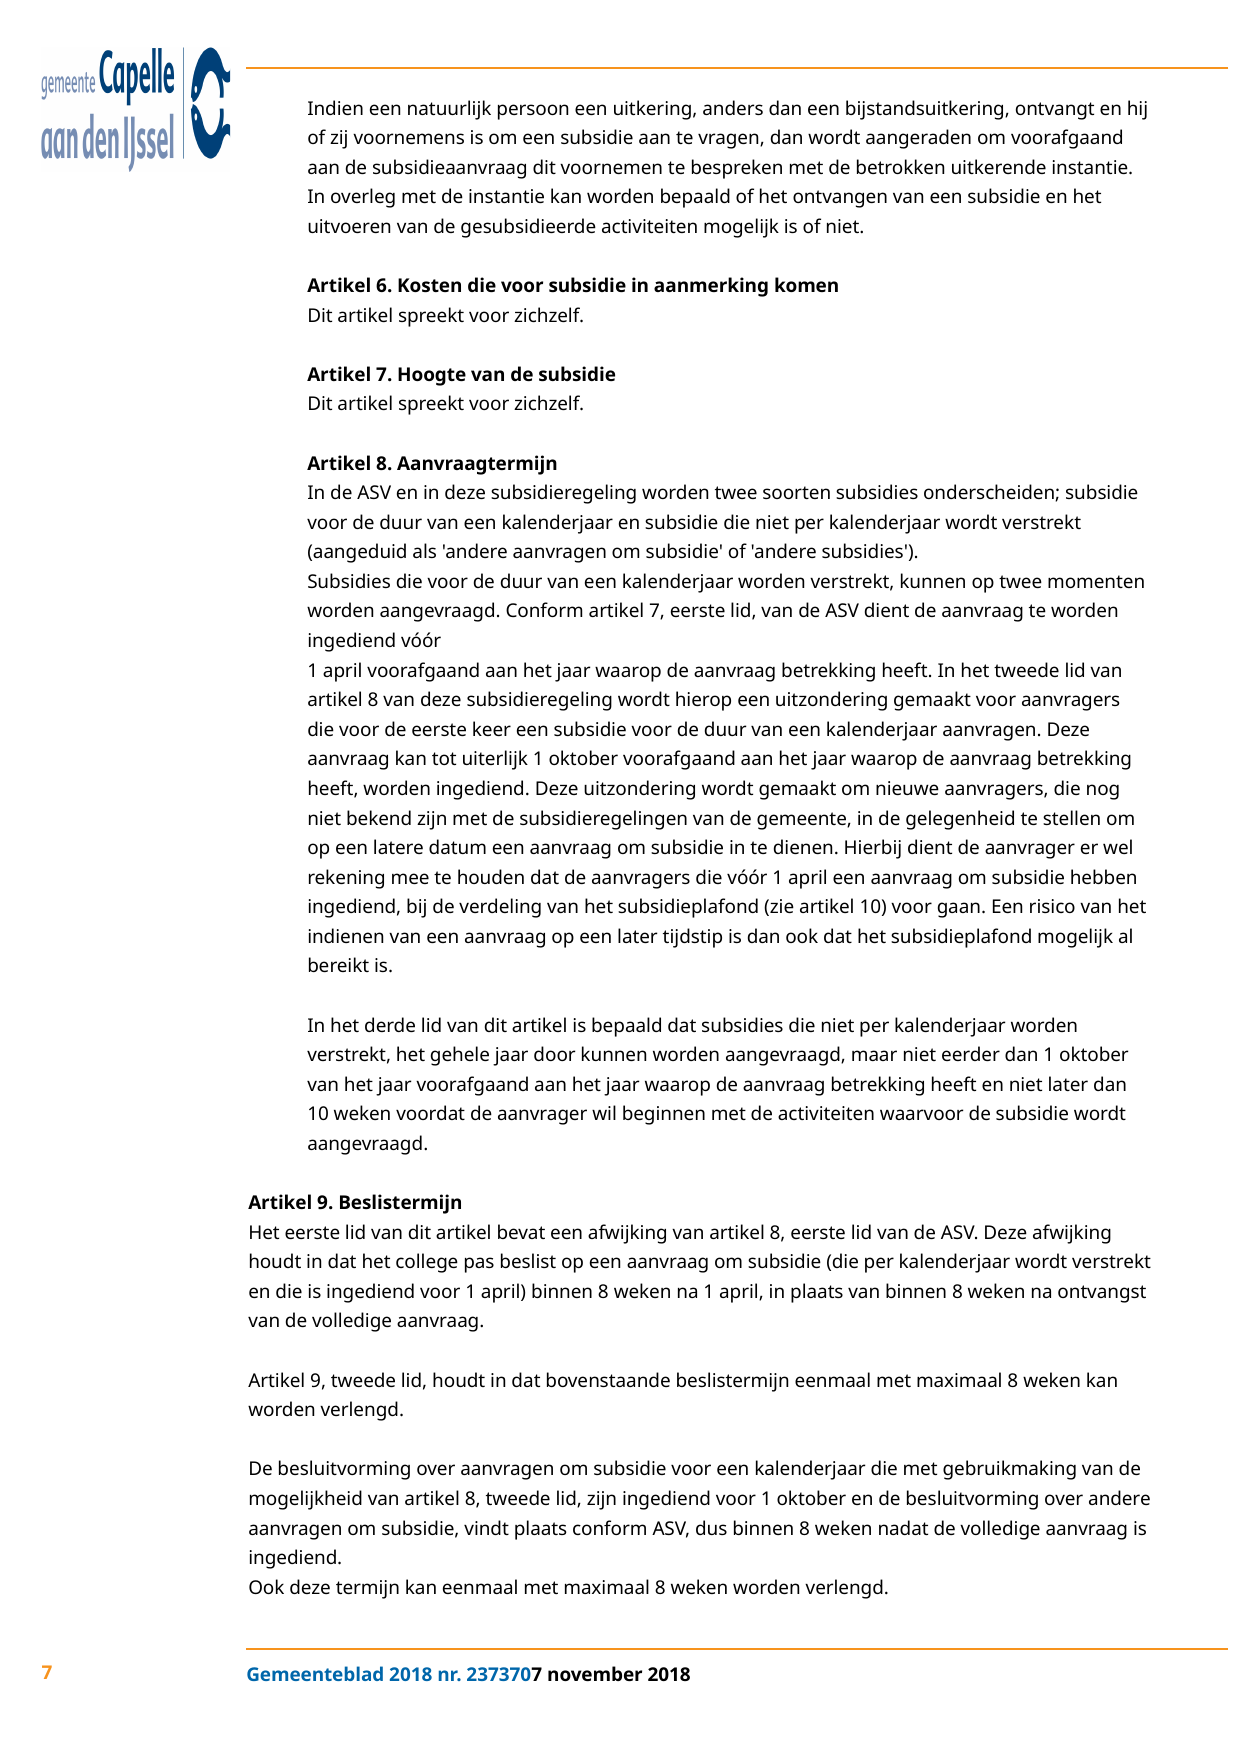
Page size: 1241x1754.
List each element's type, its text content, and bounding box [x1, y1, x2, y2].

text Ook deze termijn kan eenmaal met maximaal 8 weken worden verlengd. [248, 1574, 1152, 1600]
list In de ASV en in deze subsidieregeling worden twee soorten subsidies onderscheiden; subsidie voor de duur van een kalenderjaar en subsidie die niet per kalenderjaar wordt verstrekt (aangeduid als 'andere aanvragen om subsidie' of 'andere subsidies'). [248, 479, 1152, 564]
list Artikel 6. Kosten die voor subsidie in aanmerking komen [248, 272, 1152, 298]
list 1 april voorafgaand aan het jaar waarop de aanvraag betrekking heeft. In het tweede lid van artikel 8 van deze subsidieregeling wordt hierop een uitzondering gemaakt voor aanvragers die voor de eerste keer een subsidie voor de duur van een kalenderjaar aanvragen. Deze aanvraag kan tot uiterlijk 1 oktober voorafgaand aan het jaar waarop de aanvraag betrekking heeft, worden ingediend. Deze uitzondering wordt gemaakt om nieuwe aanvragers, die nog niet bekend zijn met de subsidieregelingen van de gemeente, in de gelegenheid te stellen om op een latere datum een aanvraag om subsidie in te dienen. Hierbij dient de aanvrager er wel rekening mee te houden dat de aanvragers die vóór 1 april een aanvraag om subsidie hebben ingediend, bij de verdeling van het subsidieplafond (zie artikel 10) voor gaan. Een risico van het indienen van een aanvraag op een later tijdstip is dan ook dat het subsidieplafond mogelijk al bereikt is. [248, 657, 1152, 978]
text Artikel 9. Beslistermijn [248, 1189, 1152, 1215]
list Artikel 7. Hoogte van de subsidie [248, 361, 1152, 387]
list In het derde lid van dit artikel is bepaald dat subsidies die niet per kalenderjaar worden verstrekt, het gehele jaar door kunnen worden aangevraagd, maar niet eerder dan 1 oktober van het jaar voorafgaand aan het jaar waarop de aanvraag betrekking heeft en niet later dan 10 weken voordat de aanvrager wil beginnen met de activiteiten waarvoor de subsidie wordt aangevraagd. [248, 1012, 1152, 1156]
list Dit artikel spreekt voor zichzelf. [248, 302, 1152, 328]
text Artikel 9, tweede lid, houdt in dat bovenstaande beslistermijn eenmaal met maximaal 8 weken kan worden verlengd. [248, 1367, 1152, 1422]
list Artikel 8. Aanvraagtermijn [248, 450, 1152, 476]
list Subsidies die voor de duur van een kalenderjaar worden verstrekt, kunnen op twee momenten worden aangevraagd. Conform artikel 7, eerste lid, van de ASV dient de aanvraag te worden ingediend vóór [248, 568, 1152, 653]
text De besluitvorming over aanvragen om subsidie voor een kalenderjaar die met gebruikmaking van de mogelijkheid van artikel 8, tweede lid, zijn ingediend voor 1 oktober en de besluitvorming over andere aanvragen om subsidie, vindt plaats conform ASV, dus binnen 8 weken nadat de volledige aanvraag is ingediend. [248, 1456, 1152, 1570]
list Dit artikel spreekt voor zichzelf. [248, 391, 1152, 416]
text Het eerste lid van dit artikel bevat een afwijking van artikel 8, eerste lid van de ASV. Deze afwijking houdt in dat het college pas beslist op een aanvraag om subsidie (die per kalenderjaar wordt verstrekt en die is ingediend voor 1 april) binnen 8 weken na 1 april, in plaats van binnen 8 weken na ontvangst van de volledige aanvraag. [248, 1219, 1152, 1333]
list Indien een natuurlijk persoon een uitkering, anders dan een bijstandsuitkering, ontvangt en hij of zij voornemens is om een subsidie aan te vragen, dan wordt aangeraden om voorafgaand aan de subsidieaanvraag dit voornemen te bespreken met de betrokken uitkerende instantie. In overleg met de instantie kan worden bepaald of het ontvangen van een subsidie en het uitvoeren van de gesubsidieerde activiteiten mogelijk is of niet. [248, 95, 1152, 239]
picture [41, 47, 231, 172]
